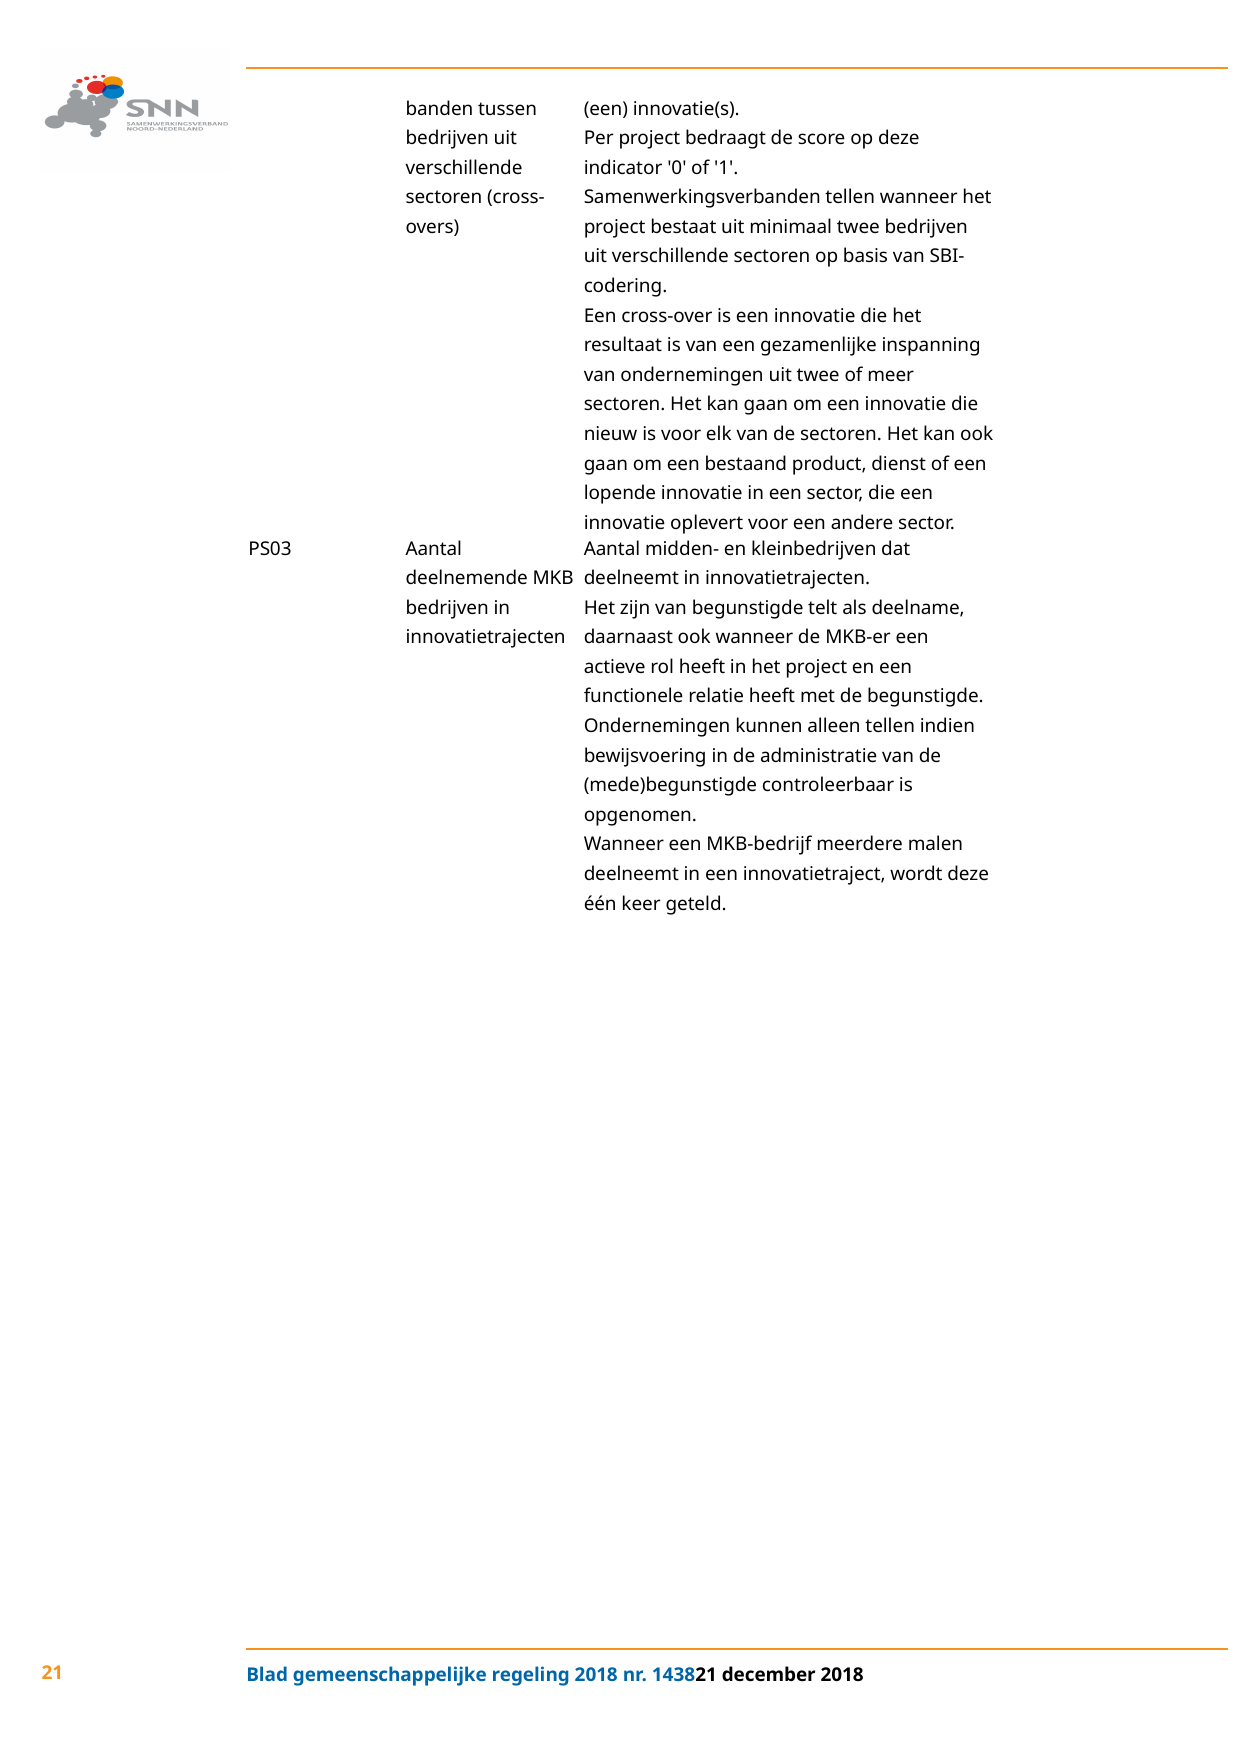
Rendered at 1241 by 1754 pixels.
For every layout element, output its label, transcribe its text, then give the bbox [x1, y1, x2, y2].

table_cell [994, 535, 1152, 915]
table_cell (een) innovatie(s). Per project bedraagt de score op deze indicator '0' of '1'. Samenwerkingsverbanden tellen wanneer het project bestaat uit minimaal twee bedrijven uit verschillende sectoren op basis van SBI-codering. Een cross-over is een innovatie die het resultaat is van een gezamenlijke inspanning van ondernemingen uit twee of meer sectoren. Het kan gaan om een innovatie die nieuw is voor elk van de sectoren. Het kan ook gaan om een bestaand product, dienst of een lopende innovatie in een sector, die een innovatie oplevert voor een andere sector. [584, 95, 994, 535]
table_cell PS03 [248, 535, 405, 915]
table_cell [994, 95, 1152, 535]
table_cell Aantal deelnemende MKB bedrijven in innovatietrajecten [405, 535, 583, 915]
picture [41, 47, 231, 172]
table_cell [248, 95, 405, 535]
table_cell banden tussen bedrijven uit verschillende sectoren (cross-overs) [405, 95, 583, 535]
table_cell Aantal midden- en kleinbedrijven dat deelneemt in innovatietrajecten. Het zijn van begunstigde telt als deelname, daarnaast ook wanneer de MKB-er een actieve rol heeft in het project en een functionele relatie heeft met de begunstigde. Ondernemingen kunnen alleen tellen indien bewijsvoering in de administratie van de (mede)begunstigde controleerbaar is opgenomen. Wanneer een MKB-bedrijf meerdere malen deelneemt in een innovatietraject, wordt deze één keer geteld. [584, 535, 994, 915]
